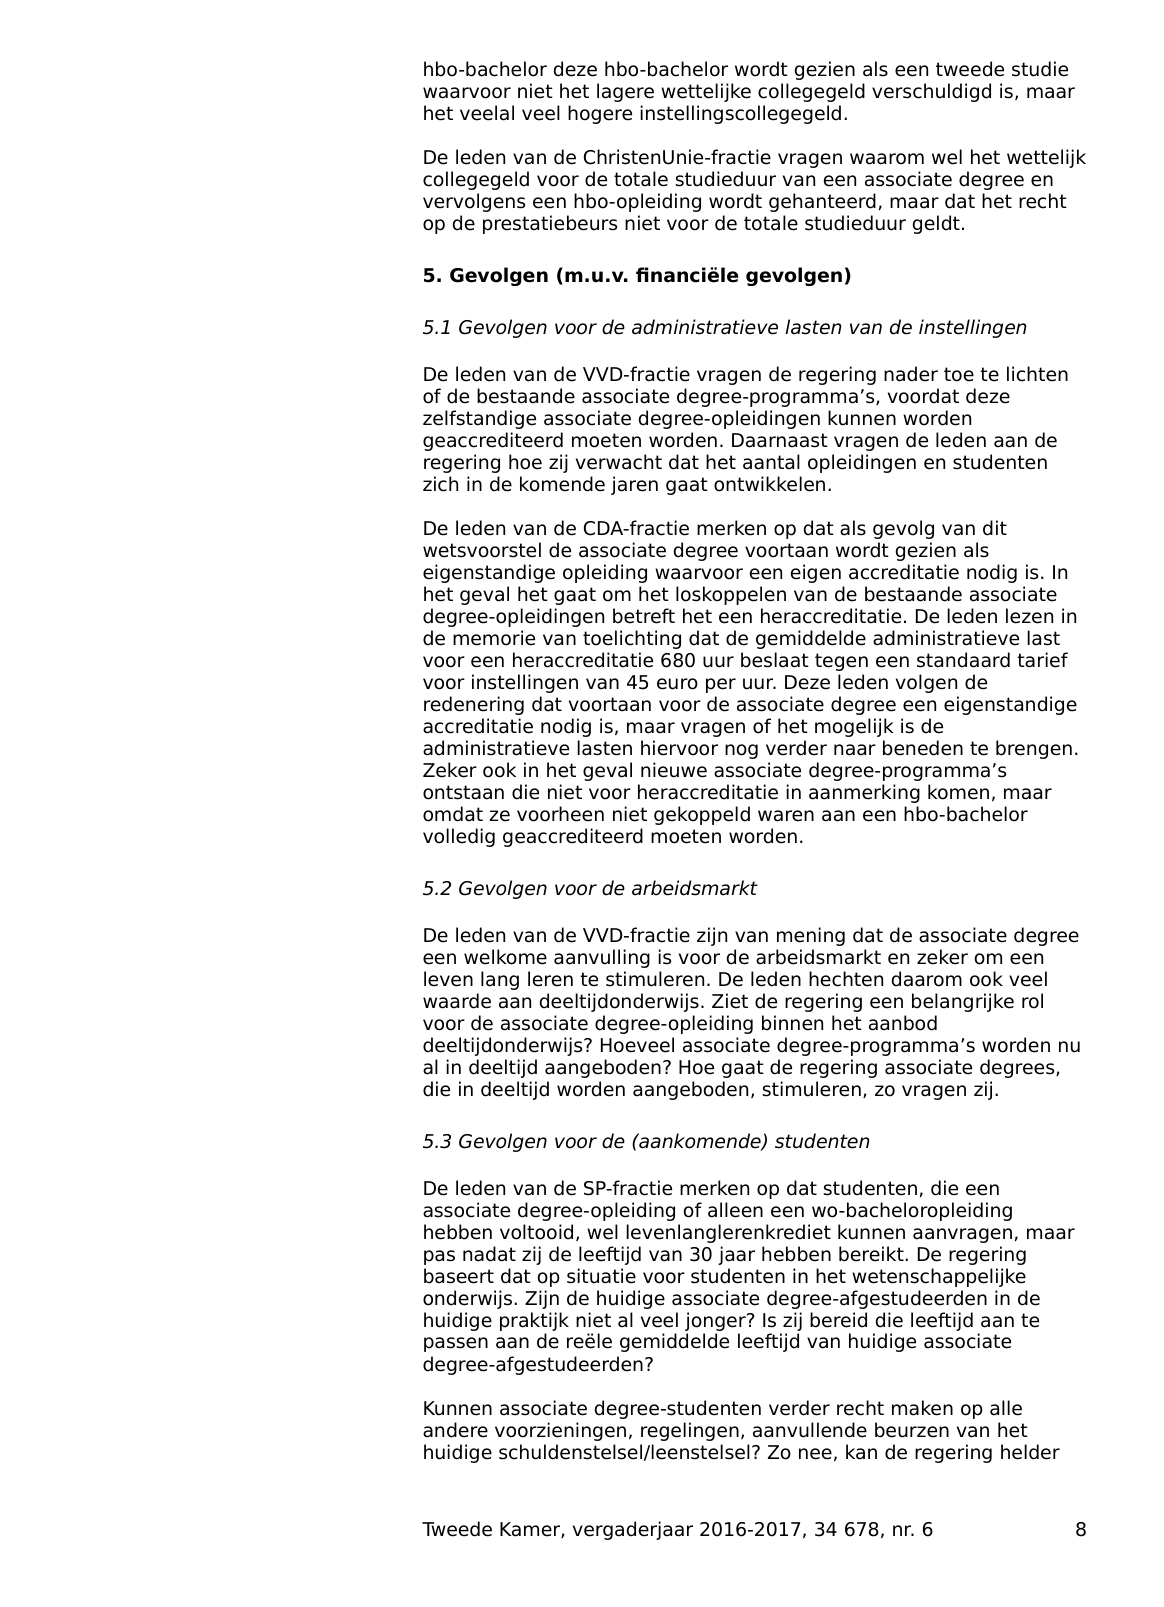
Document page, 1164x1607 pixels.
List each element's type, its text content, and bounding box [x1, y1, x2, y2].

text De leden van de CDA-fractie merken op dat als gevolg van dit wetsvoorstel de associate degree voortaan wordt gezien als eigenstandige opleiding waarvoor een eigen accreditatie nodig is. In het geval het gaat om het loskoppelen van de bestaande associate degree-opleidingen betreft het een heraccreditatie. De leden lezen in de memorie van toelichting dat de gemiddelde administratieve last voor een heraccreditatie 680 uur beslaat tegen een standaard tarief voor instellingen van 45 euro per uur. Deze leden volgen de redenering dat voortaan voor de associate degree een eigenstandige accreditatie nodig is, maar vragen of het mogelijk is de administratieve lasten hiervoor nog verder naar beneden te brengen. Zeker ook in het geval nieuwe associate degree-programma’s ontstaan die niet voor heraccreditatie in aanmerking komen, maar omdat ze voorheen niet gekoppeld waren aan een hbo-bachelor volledig geaccrediteerd moeten worden. [422, 518, 1087, 848]
text hbo-bachelor deze hbo-bachelor wordt gezien als een tweede studie waarvoor niet het lagere wettelijke collegegeld verschuldigd is, maar het veelal veel hogere instellingscollegegeld. [422, 59, 1087, 125]
subtitle 5.3 Gevolgen voor de (aankomende) studenten [422, 1131, 1087, 1153]
subtitle 5.1 Gevolgen voor de administratieve lasten van de instellingen [422, 317, 1087, 339]
subtitle 5.2 Gevolgen voor de arbeidsmarkt [422, 878, 1087, 900]
text De leden van de SP-fractie merken op dat studenten, die een associate degree-opleiding of alleen een wo-bacheloropleiding hebben voltooid, wel levenlanglerenkrediet kunnen aanvragen, maar pas nadat zij de leeftijd van 30 jaar hebben bereikt. De regering baseert dat op situatie voor studenten in het wetenschappelijke onderwijs. Zijn de huidige associate degree-afgestudeerden in de huidige praktijk niet al veel jonger? Is zij bereid die leeftijd aan te passen aan de reële gemiddelde leeftijd van huidige associate degree-afgestudeerden? [422, 1178, 1087, 1375]
text De leden van de VVD-fractie vragen de regering nader toe te lichten of de bestaande associate degree-programma’s, voordat deze zelfstandige associate degree-opleidingen kunnen worden geaccrediteerd moeten worden. Daarnaast vragen de leden aan de regering hoe zij verwacht dat het aantal opleidingen en studenten zich in de komende jaren gaat ontwikkelen. [422, 364, 1087, 496]
text De leden van de ChristenUnie-fractie vragen waarom wel het wettelijk collegegeld voor de totale studieduur van een associate degree en vervolgens een hbo-opleiding wordt gehanteerd, maar dat het recht op de prestatiebeurs niet voor de totale studieduur geldt. [422, 147, 1087, 235]
text Kunnen associate degree-studenten verder recht maken op alle andere voorzieningen, regelingen, aanvullende beurzen van het huidige schuldenstelsel/leenstelsel? Zo nee, kan de regering helder [422, 1398, 1087, 1463]
subtitle 5. Gevolgen (m.u.v. financiële gevolgen) [422, 265, 1087, 287]
text De leden van de VVD-fractie zijn van mening dat de associate degree een welkome aanvulling is voor de arbeidsmarkt en zeker om een leven lang leren te stimuleren. De leden hechten daarom ook veel waarde aan deeltijdonderwijs. Ziet de regering een belangrijke rol voor de associate degree-opleiding binnen het aanbod deeltijdonderwijs? Hoeveel associate degree-programma’s worden nu al in deeltijd aangeboden? Hoe gaat de regering associate degrees, die in deeltijd worden aangeboden, stimuleren, zo vragen zij. [422, 925, 1087, 1101]
